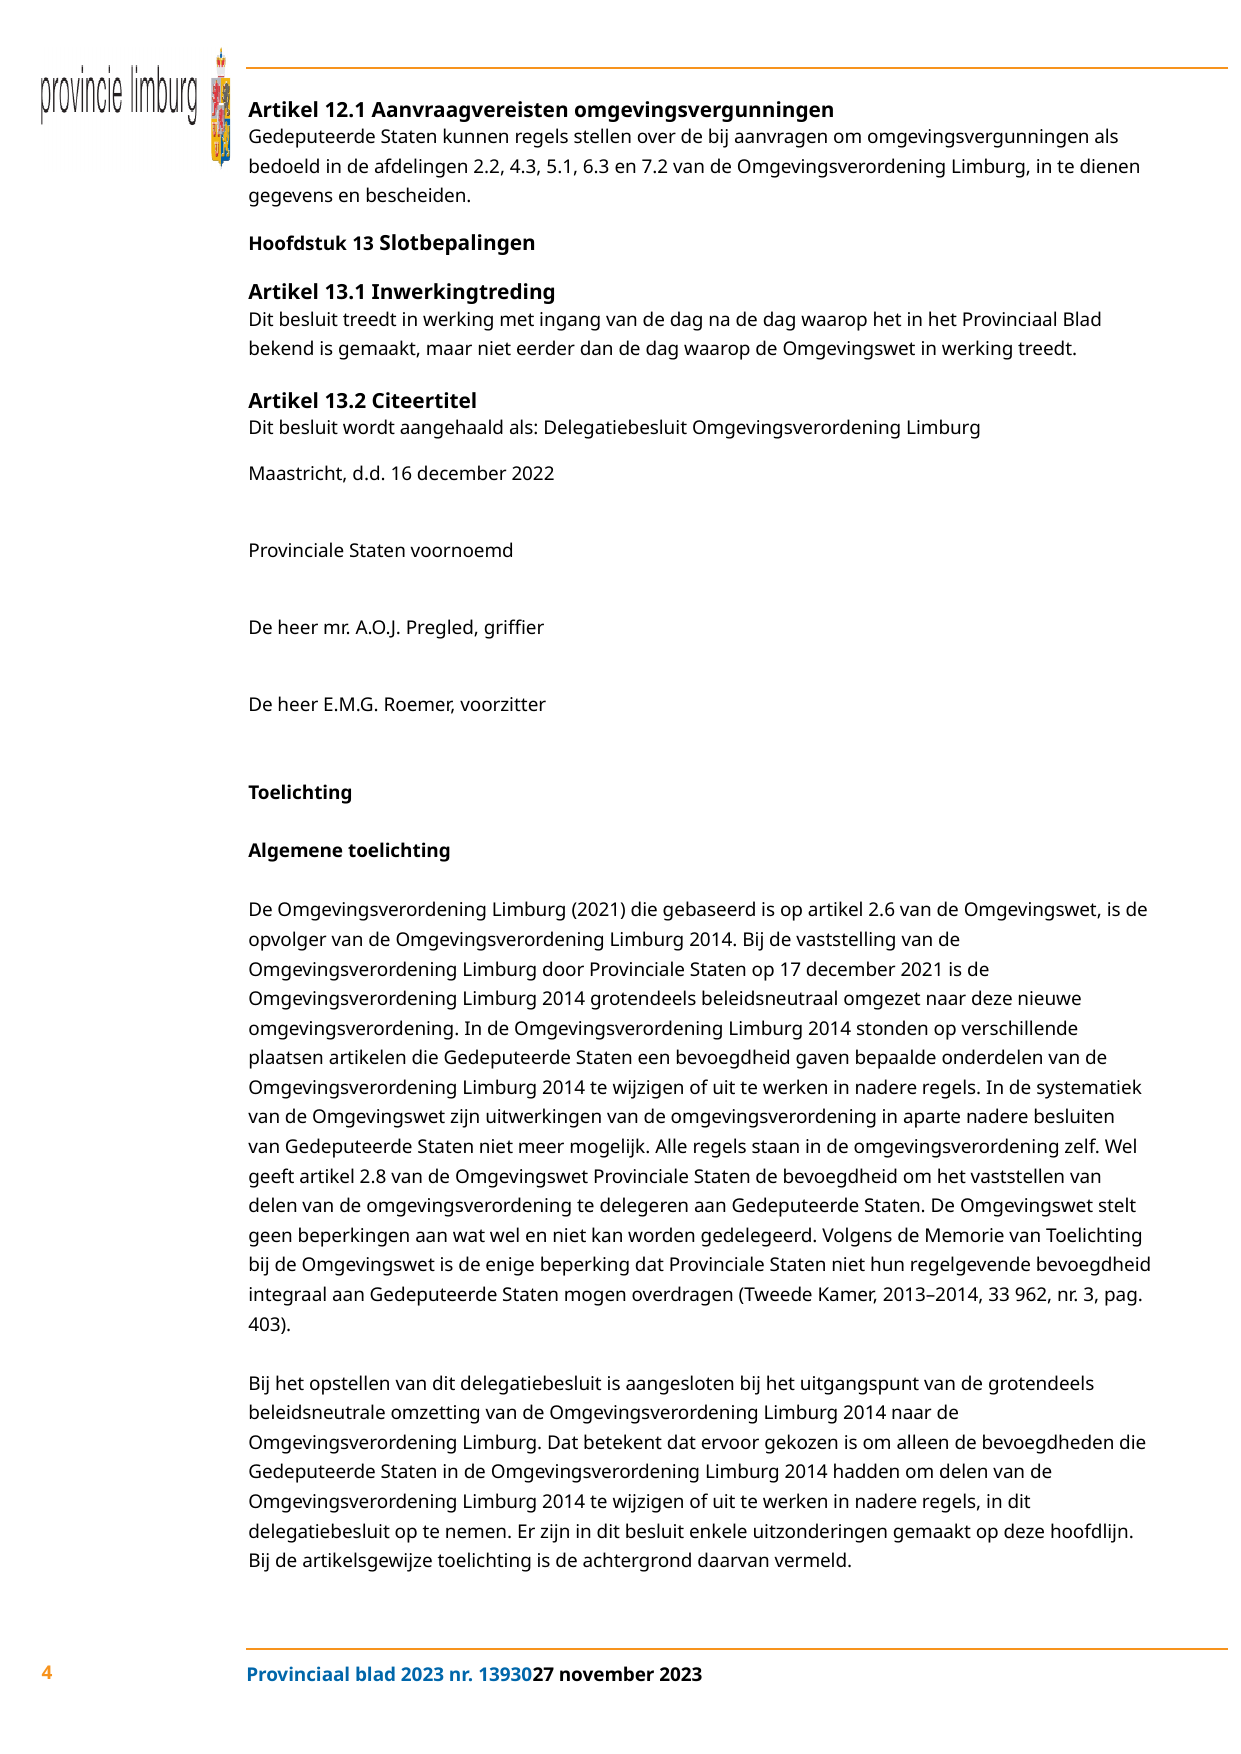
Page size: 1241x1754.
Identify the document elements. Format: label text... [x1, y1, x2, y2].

text Bij het opstellen van dit delegatiebesluit is aangesloten bij het uitgangspunt van de grotendeels beleidsneutrale omzetting van de Omgevingsverordening Limburg 2014 naar de Omgevingsverordening Limburg. Dat betekent dat ervoor gekozen is om alleen de bevoegdheden die Gedeputeerde Staten in de Omgevingsverordening Limburg 2014 hadden om delen van de Omgevingsverordening Limburg 2014 te wijzigen of uit te werken in nadere regels, in dit delegatiebesluit op te nemen. Er zijn in dit besluit enkele uitzonderingen gemaakt op deze hoofdlijn. Bij de artikelsgewijze toelichting is de achtergrond daarvan vermeld. [248, 1370, 1152, 1573]
text Dit besluit treedt in werking met ingang van de dag na de dag waarop het in het Provinciaal Blad bekend is gemaakt, maar niet eerder dan de dag waarop de Omgevingswet in werking treedt. [248, 306, 1152, 361]
text De heer mr. A.O.J. Pregled, griffier [248, 614, 1152, 640]
text Artikel 12.1 Aanvraagvereisten omgevingsvergunningen [248, 95, 1152, 123]
picture [41, 47, 231, 172]
text Dit besluit wordt aangehaald als: Delegatiebesluit Omgevingsverordening Limburg [248, 414, 1152, 440]
text Hoofdstuk 13 Slotbepalingen [248, 228, 1152, 256]
text Artikel 13.2 Citeertitel [248, 386, 1152, 414]
text De heer E.M.G. Roemer, voorzitter [248, 691, 1152, 717]
text Provinciale Staten voornoemd [248, 537, 1152, 563]
text Maastricht, d.d. 16 december 2022 [248, 460, 1152, 486]
text Artikel 13.1 Inwerkingtreding [248, 277, 1152, 306]
text Algemene toelichting [248, 837, 1152, 863]
text De Omgevingsverordening Limburg (2021) die gebaseerd is op artikel 2.6 van de Omgevingswet, is de opvolger van de Omgevingsverordening Limburg 2014. Bij de vaststelling van de Omgevingsverordening Limburg door Provinciale Staten op 17 december 2021 is de Omgevingsverordening Limburg 2014 grotendeels beleidsneutraal omgezet naar deze nieuwe omgevingsverordening. In de Omgevingsverordening Limburg 2014 stonden op verschillende plaatsen artikelen die Gedeputeerde Staten een bevoegdheid gaven bepaalde onderdelen van de Omgevingsverordening Limburg 2014 te wijzigen of uit te werken in nadere regels. In de systematiek van de Omgevingswet zijn uitwerkingen van de omgevingsverordening in aparte nadere besluiten van Gedeputeerde Staten niet meer mogelijk. Alle regels staan in de omgevingsverordening zelf. Wel geeft artikel 2.8 van de Omgevingswet Provinciale Staten de bevoegdheid om het vaststellen van delen van de omgevingsverordening te delegeren aan Gedeputeerde Staten. De Omgevingswet stelt geen beperkingen aan wat wel en niet kan worden gedelegeerd. Volgens de Memorie van Toelichting bij de Omgevingswet is de enige beperking dat Provinciale Staten niet hun regelgevende bevoegdheid integraal aan Gedeputeerde Staten mogen overdragen (Tweede Kamer, 2013–2014, 33 962, nr. 3, pag. 403). [248, 897, 1152, 1336]
text Toelichting [248, 768, 1152, 808]
text Gedeputeerde Staten kunnen regels stellen over de bij aanvragen om omgevingsvergunningen als bedoeld in de afdelingen 2.2, 4.3, 5.1, 6.3 en 7.2 van de Omgevingsverordening Limburg, in te dienen gegevens en bescheiden. [248, 123, 1152, 208]
